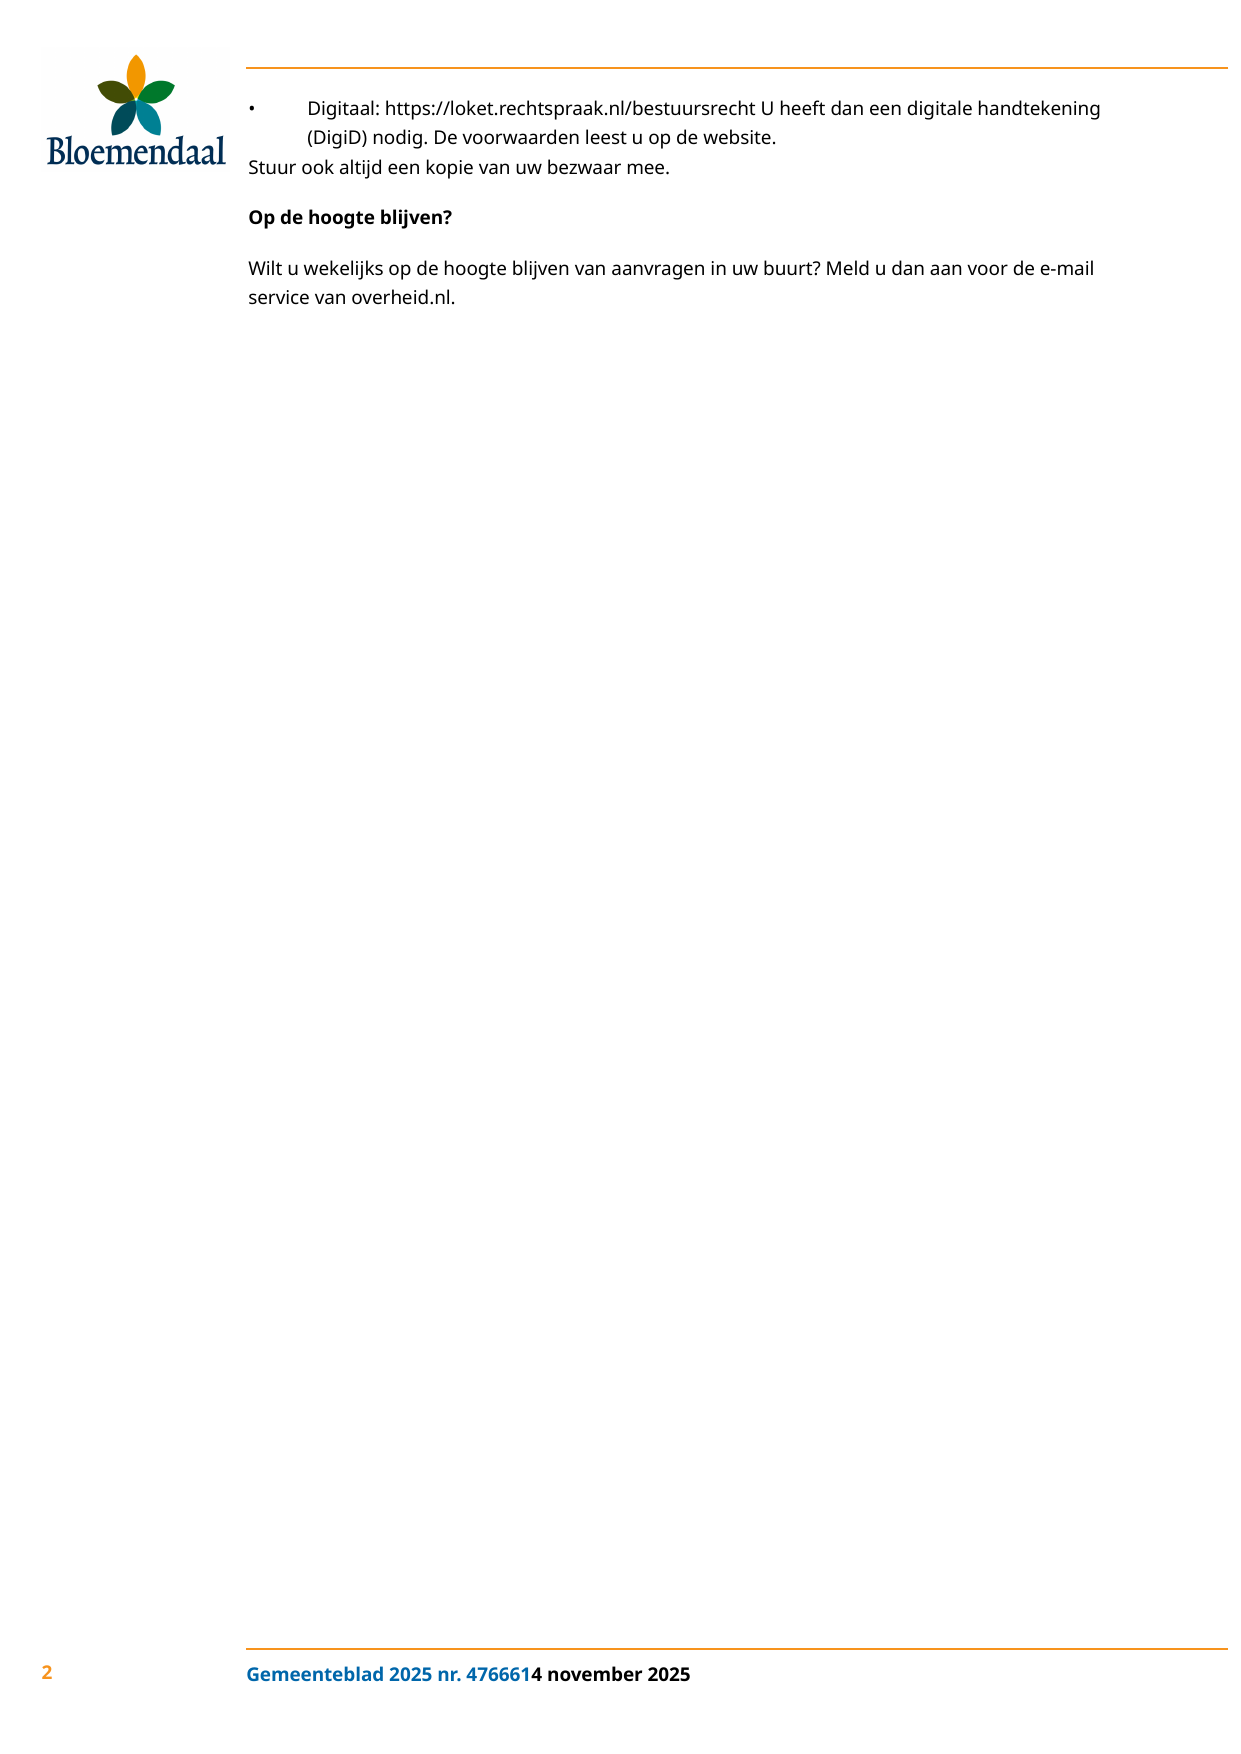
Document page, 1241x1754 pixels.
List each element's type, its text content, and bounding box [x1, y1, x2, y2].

text Op de hoogte blijven? [248, 204, 1152, 230]
text Stuur ook altijd een kopie van uw bezwaar mee. [248, 154, 1152, 180]
list Digitaal: https://loket.rechtspraak.nl/bestuursrecht U heeft dan een digitale handtekening (DigiD) nodig. De voorwaarden leest u op de website. [248, 95, 1152, 150]
text Wilt u wekelijks op de hoogte blijven van aanvragen in uw buurt? Meld u dan aan voor de e-mail service van overheid.nl. [248, 255, 1152, 310]
picture [41, 47, 231, 172]
